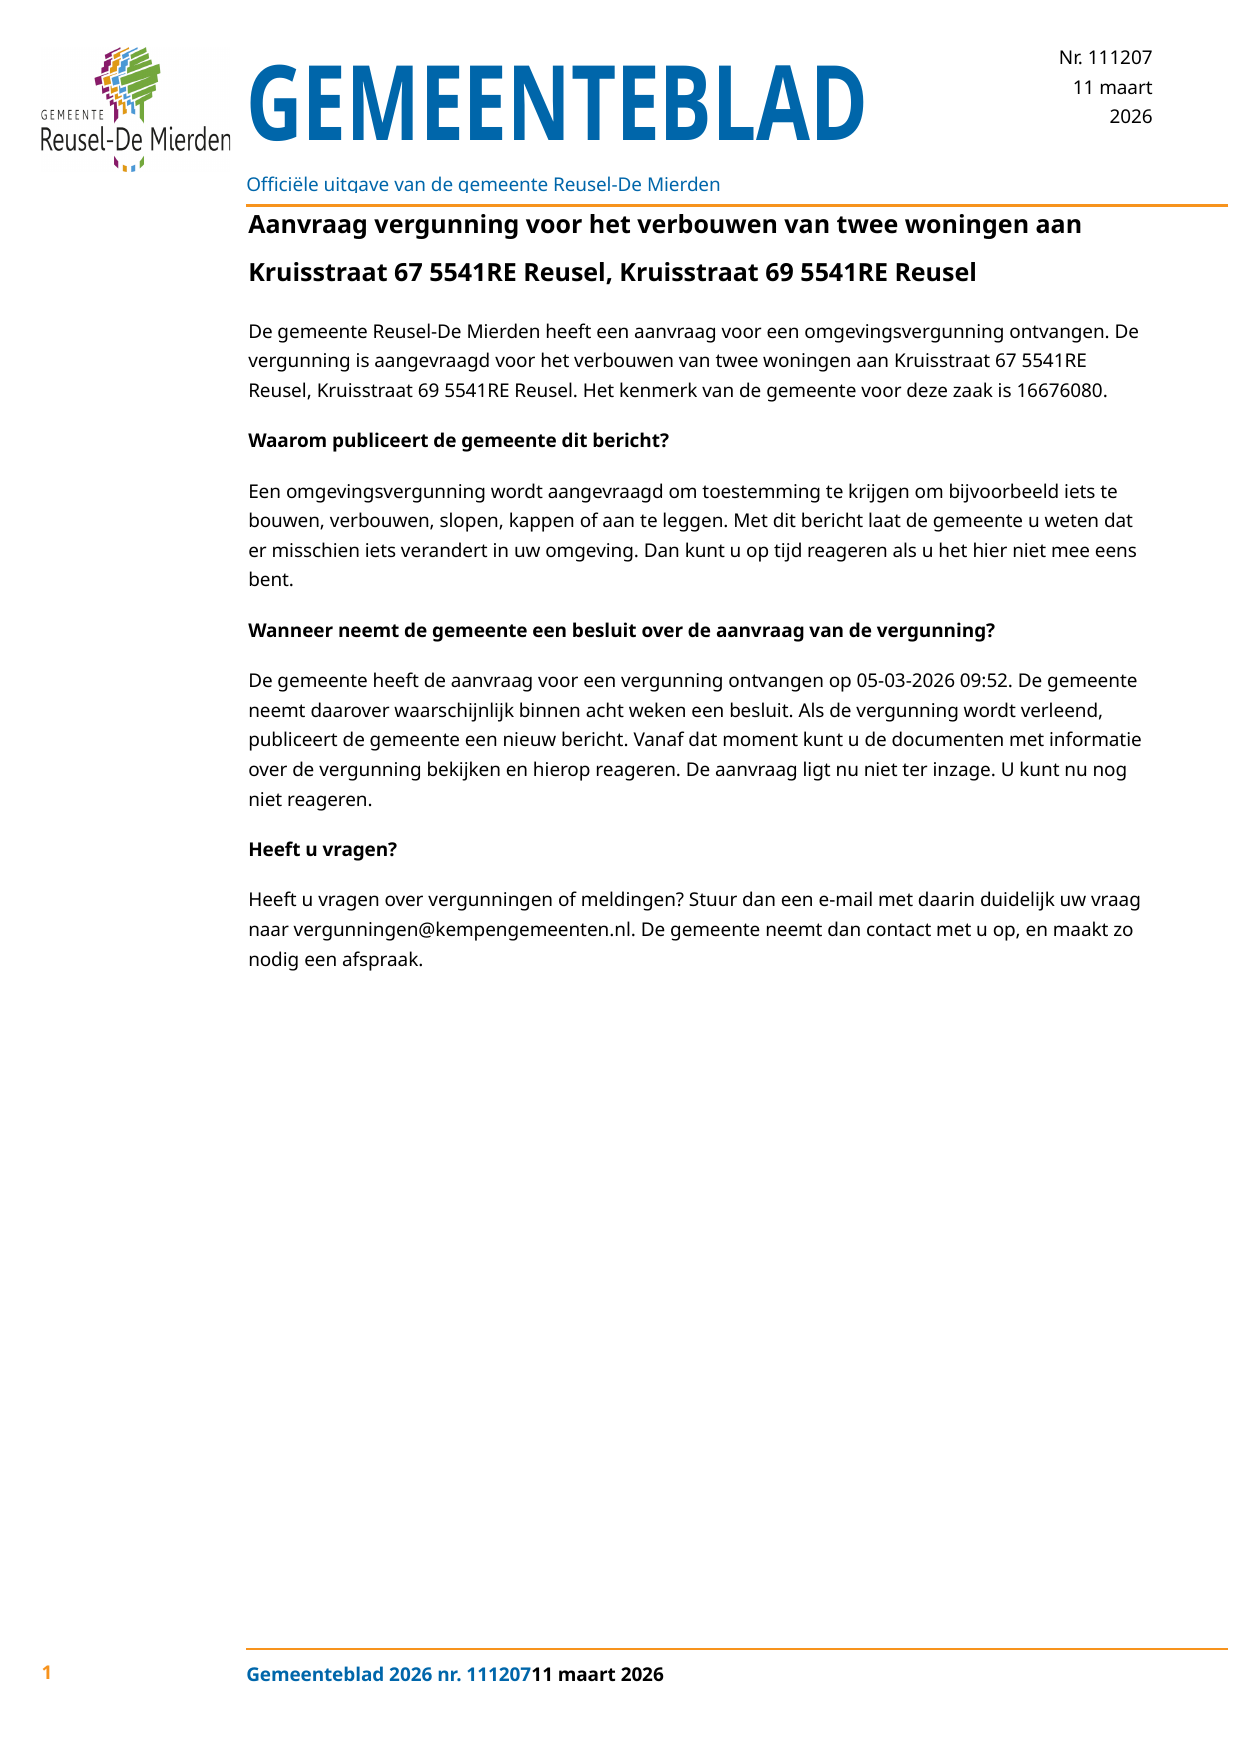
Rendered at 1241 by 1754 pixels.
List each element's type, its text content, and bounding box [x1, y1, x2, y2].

text Heeft u vragen over vergunningen of meldingen? Stuur dan een e-mail met daarin duidelijk uw vraag naar vergunningen@kempengemeenten.nl. De gemeente neemt dan contact met u op, en maakt zo nodig een afspraak. [248, 887, 1152, 972]
text Waarom publiceert de gemeente dit bericht? [248, 427, 1152, 453]
picture [41, 47, 231, 172]
text Wanneer neemt de gemeente een besluit over de aanvraag van de vergunning? [248, 617, 1152, 643]
text De gemeente heeft de aanvraag voor een vergunning ontvangen op 05-03-2026 09:52. De gemeente neemt daarover waarschijnlijk binnen acht weken een besluit. Als de vergunning wordt verleend, publiceert de gemeente een nieuw bericht. Vanaf dat moment kunt u de documenten met informatie over de vergunning bekijken en hierop reageren. De aanvraag ligt nu niet ter inzage. U kunt nu nog niet reageren. [248, 667, 1152, 812]
text Aanvraag vergunning voor het verbouwen van twee woningen aan Kruisstraat 67 5541RE Reusel, Kruisstraat 69 5541RE Reusel [248, 207, 1152, 288]
text De gemeente Reusel-De Mierden heeft een aanvraag voor een omgevingsvergunning ontvangen. De vergunning is aangevraagd voor het verbouwen van twee woningen aan Kruisstraat 67 5541RE Reusel, Kruisstraat 69 5541RE Reusel. Het kenmerk van de gemeente voor deze zaak is 16676080. [248, 318, 1152, 403]
text Een omgevingsvergunning wordt aangevraagd om toestemming te krijgen om bijvoorbeeld iets te bouwen, verbouwen, slopen, kappen of aan te leggen. Met dit bericht laat de gemeente u weten dat er misschien iets verandert in uw omgeving. Dan kunt u op tijd reageren als u het hier niet mee eens bent. [248, 478, 1152, 592]
text Heeft u vragen? [248, 836, 1152, 862]
